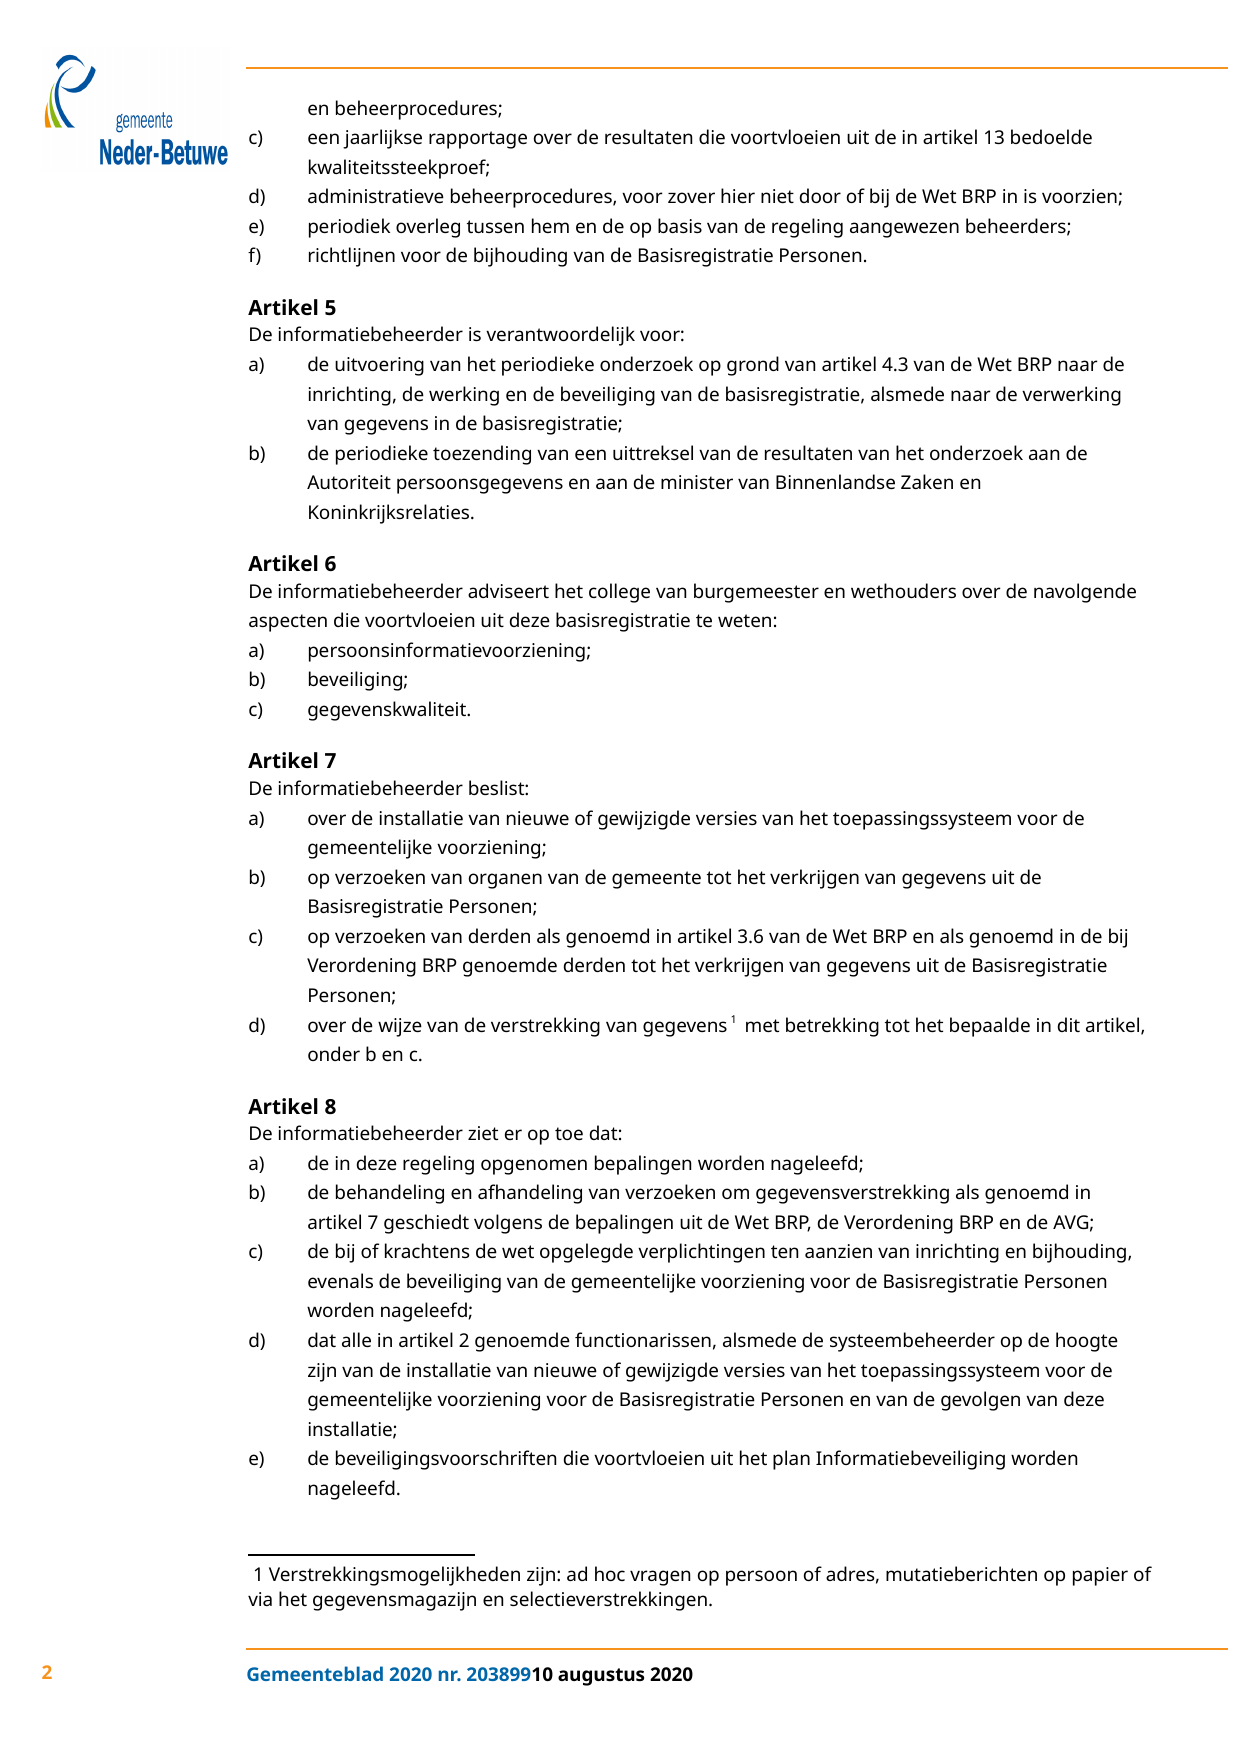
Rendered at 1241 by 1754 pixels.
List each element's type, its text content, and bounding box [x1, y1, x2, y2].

list op verzoeken van organen van de gemeente tot het verkrijgen van gegevens uit de Basisregistratie Personen; [248, 864, 1152, 919]
list de beveiligingsvoorschriften die voortvloeien uit het plan Informatiebeveiliging worden nageleefd. [248, 1446, 1152, 1501]
list de uitvoering van het periodieke onderzoek op grond van artikel 4.3 van de Wet BRP naar de inrichting, de werking en de beveiliging van de basisregistratie, alsmede naar de verwerking van gegevens in de basisregistratie; [248, 351, 1152, 436]
list op verzoeken van derden als genoemd in artikel 3.6 van de Wet BRP en als genoemd in de bij Verordening BRP genoemde derden tot het verkrijgen van gegevens uit de Basisregistratie Personen; [248, 923, 1152, 1008]
text Artikel 7 [248, 747, 1152, 775]
text De informatiebeheerder ziet er op toe dat: [248, 1120, 1152, 1146]
text De informatiebeheerder adviseert het college van burgemeester en wethouders over de navolgende aspecten die voortvloeien uit deze basisregistratie te weten: [248, 578, 1152, 633]
text De informatiebeheerder is verantwoordelijk voor: [248, 322, 1152, 347]
list over de installatie van nieuwe of gewijzigde versies van het toepassingssysteem voor de gemeentelijke voorziening; [248, 805, 1152, 860]
list richtlijnen voor de bijhouding van de Basisregistratie Personen. [248, 243, 1152, 268]
list de periodieke toezending van een uittreksel van de resultaten van het onderzoek aan de Autoriteit persoonsgegevens en aan de minister van Binnenlandse Zaken en Koninkrijksrelaties. [248, 440, 1152, 525]
list dat alle in artikel 2 genoemde functionarissen, alsmede de systeembeheerder op de hoogte zijn van de installatie van nieuwe of gewijzigde versies van het toepassingssysteem voor de gemeentelijke voorziening voor de Basisregistratie Personen en van de gevolgen van deze installatie; [248, 1327, 1152, 1442]
list de bij of krachtens de wet opgelegde verplichtingen ten aanzien van inrichting en bijhouding, evenals de beveiliging van de gemeentelijke voorziening voor de Basisregistratie Personen worden nageleefd; [248, 1238, 1152, 1323]
list de in deze regeling opgenomen bepalingen worden nageleefd; [248, 1150, 1152, 1176]
list periodiek overleg tussen hem en de op basis van de regeling aangewezen beheerders; [248, 213, 1152, 239]
list persoonsinformatievoorziening; [248, 637, 1152, 663]
list en beheerprocedures; [248, 95, 1152, 121]
text De informatiebeheerder beslist: [248, 775, 1152, 801]
picture [41, 47, 231, 172]
list Verstrekkingsmogelijkheden zijn: ad hoc vragen op persoon of adres, mutatieberichten op papier of via het gegevensmagazijn en selectieverstrekkingen. [248, 1561, 1152, 1612]
text Artikel 5 [248, 293, 1152, 322]
list beveiliging; [248, 667, 1152, 692]
text Artikel 8 [248, 1092, 1152, 1120]
list gegevenskwaliteit. [248, 696, 1152, 722]
list een jaarlijkse rapportage over de resultaten die voortvloeien uit de in artikel 13 bedoelde kwaliteitssteekproef; [248, 124, 1152, 180]
list de behandeling en afhandeling van verzoeken om gegevensverstrekking als genoemd in artikel 7 geschiedt volgens de bepalingen uit de Wet BRP, de Verordening BRP en de AVG; [248, 1179, 1152, 1235]
text Artikel 6 [248, 549, 1152, 578]
list administratieve beheerprocedures, voor zover hier niet door of bij de Wet BRP in is voorzien; [248, 183, 1152, 209]
list over de wijze van de verstrekking van gegevens met betrekking tot het bepaalde in dit artikel, onder b en c. [248, 1012, 1152, 1067]
